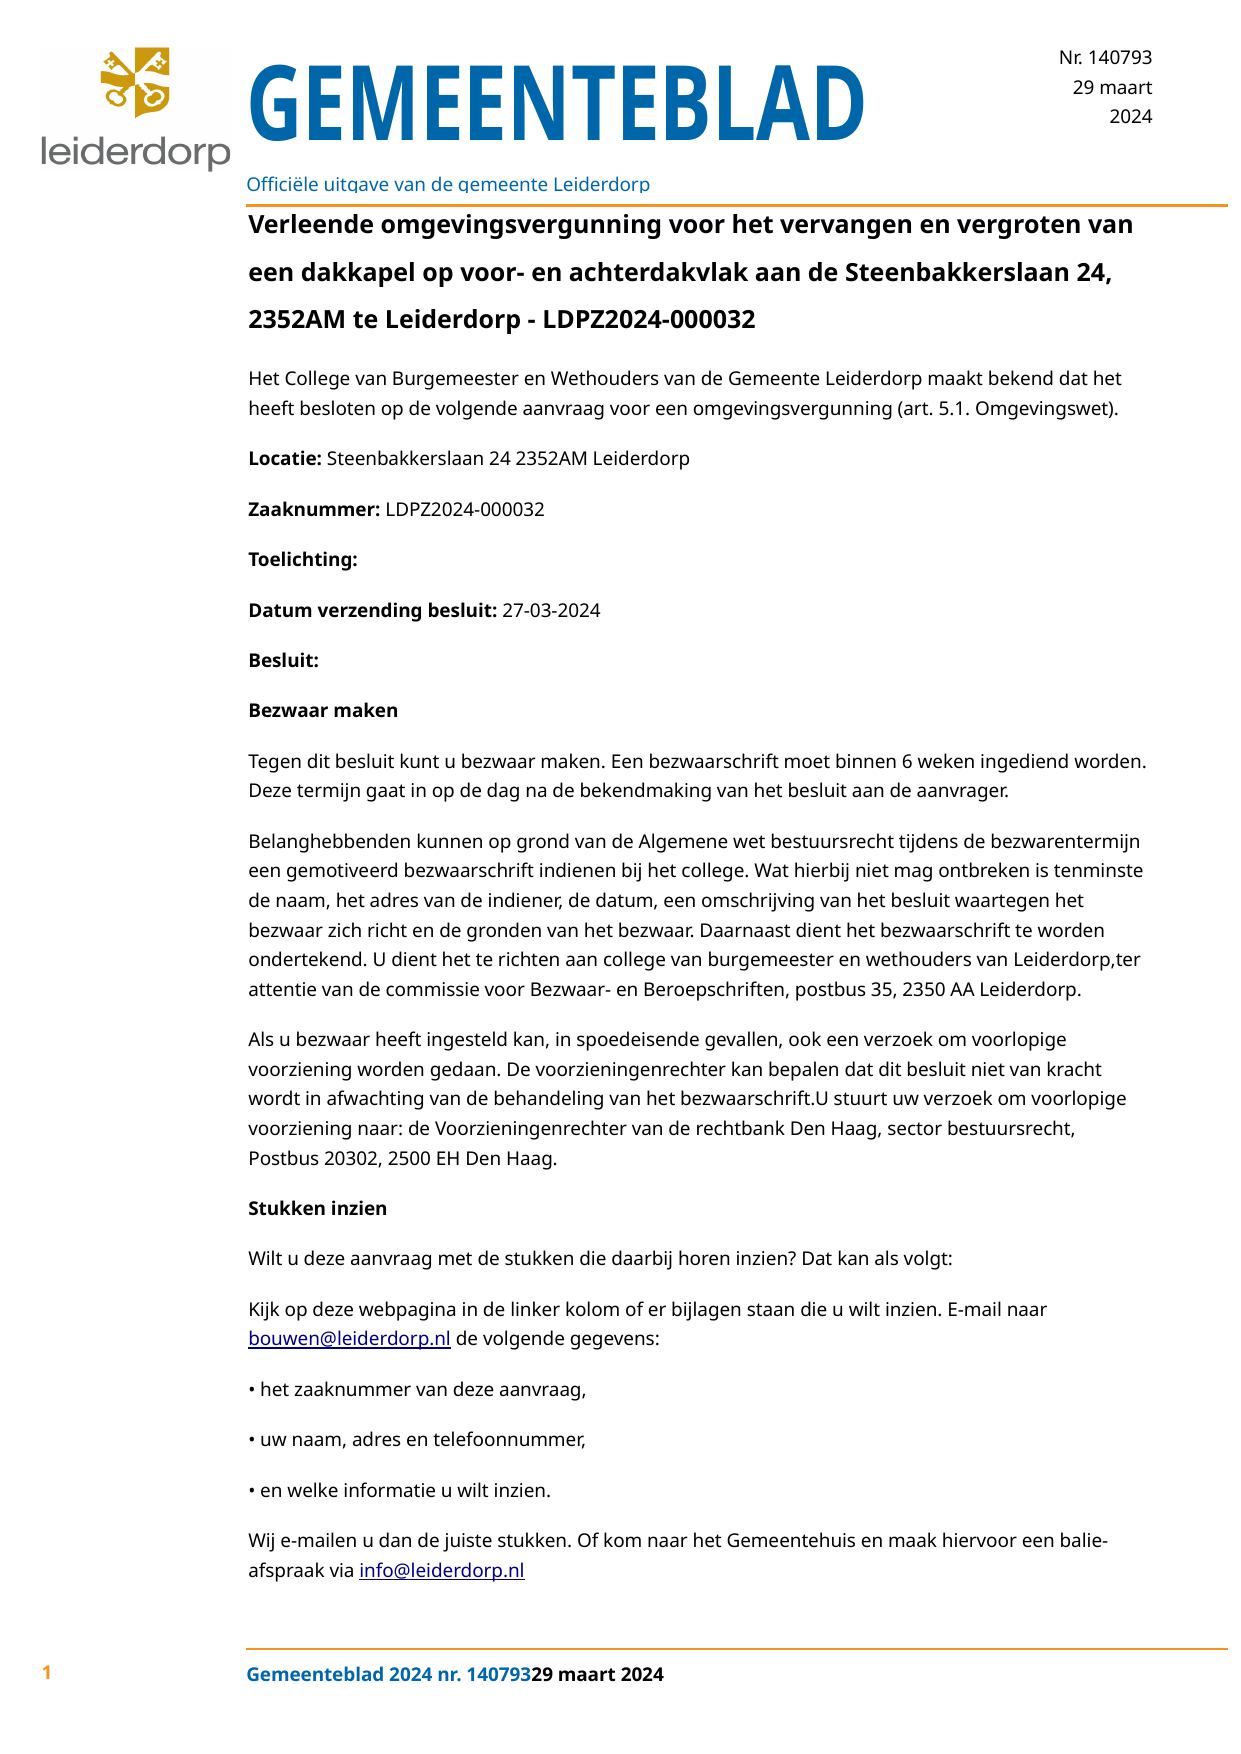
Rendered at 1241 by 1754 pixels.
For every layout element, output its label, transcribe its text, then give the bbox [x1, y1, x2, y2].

text Bezwaar maken [248, 698, 1152, 723]
text Belanghebbenden kunnen op grond van de Algemene wet bestuursrecht tijdens de bezwarentermijn een gemotiveerd bezwaarschrift indienen bij het college. Wat hierbij niet mag ontbreken is tenminste de naam, het adres van de indiener, de datum, een omschrijving van het besluit waartegen het bezwaar zich richt en de gronden van het bezwaar. Daarnaast dient het bezwaarschrift te worden ondertekend. U dient het te richten aan college van burgemeester en wethouders van Leiderdorp,ter attentie van de commissie voor Bezwaar- en Beroepschriften, postbus 35, 2350 AA Leiderdorp. [248, 828, 1152, 1002]
text Wij e-mailen u dan de juiste stukken. Of kom naar het Gemeentehuis en maak hiervoor een balie-afspraak via info@leiderdorp.nl [248, 1527, 1152, 1582]
picture [41, 47, 231, 172]
text Besluit: [248, 647, 1152, 673]
text Verleende omgevingsvergunning voor het vervangen en vergroten van een dakkapel op voor- en achterdakvlak aan de Steenbakkerslaan 24, 2352AM te Leiderdorp - LDPZ2024-000032 [248, 207, 1152, 336]
text Wilt u deze aanvraag met de stukken die daarbij horen inzien? Dat kan als volgt: [248, 1246, 1152, 1271]
text Locatie: Steenbakkerslaan 24 2352AM Leiderdorp [248, 446, 1152, 471]
text Het College van Burgemeester en Wethouders van de Gemeente Leiderdorp maakt bekend dat het heeft besloten op de volgende aanvraag voor een omgevingsvergunning (art. 5.1. Omgevingswet). [248, 366, 1152, 421]
text • uw naam, adres en telefoonnummer, [248, 1426, 1152, 1452]
text • en welke informatie u wilt inzien. [248, 1477, 1152, 1502]
text Als u bezwaar heeft ingesteld kan, in spoedeisende gevallen, ook een verzoek om voorlopige voorziening worden gedaan. De voorzieningenrechter kan bepalen dat dit besluit niet van kracht wordt in afwachting van de behandeling van het bezwaarschrift.U stuurt uw verzoek om voorlopige voorziening naar: de Voorzieningenrechter van de rechtbank Den Haag, sector bestuursrecht, Postbus 20302, 2500 EH Den Haag. [248, 1026, 1152, 1170]
text Tegen dit besluit kunt u bezwaar maken. Een bezwaarschrift moet binnen 6 weken ingediend worden. Deze termijn gaat in op de dag na de bekendmaking van het besluit aan de aanvrager. [248, 748, 1152, 803]
text • het zaaknummer van deze aanvraag, [248, 1376, 1152, 1402]
text Stukken inzien [248, 1195, 1152, 1221]
text Kijk op deze webpagina in de linker kolom of er bijlagen staan die u wilt inzien. E-mail naar bouwen@leiderdorp.nl de volgende gegevens: [248, 1296, 1152, 1351]
text Toelichting: [248, 546, 1152, 572]
text Datum verzending besluit: 27-03-2024 [248, 597, 1152, 622]
text Zaaknummer: LDPZ2024-000032 [248, 496, 1152, 522]
